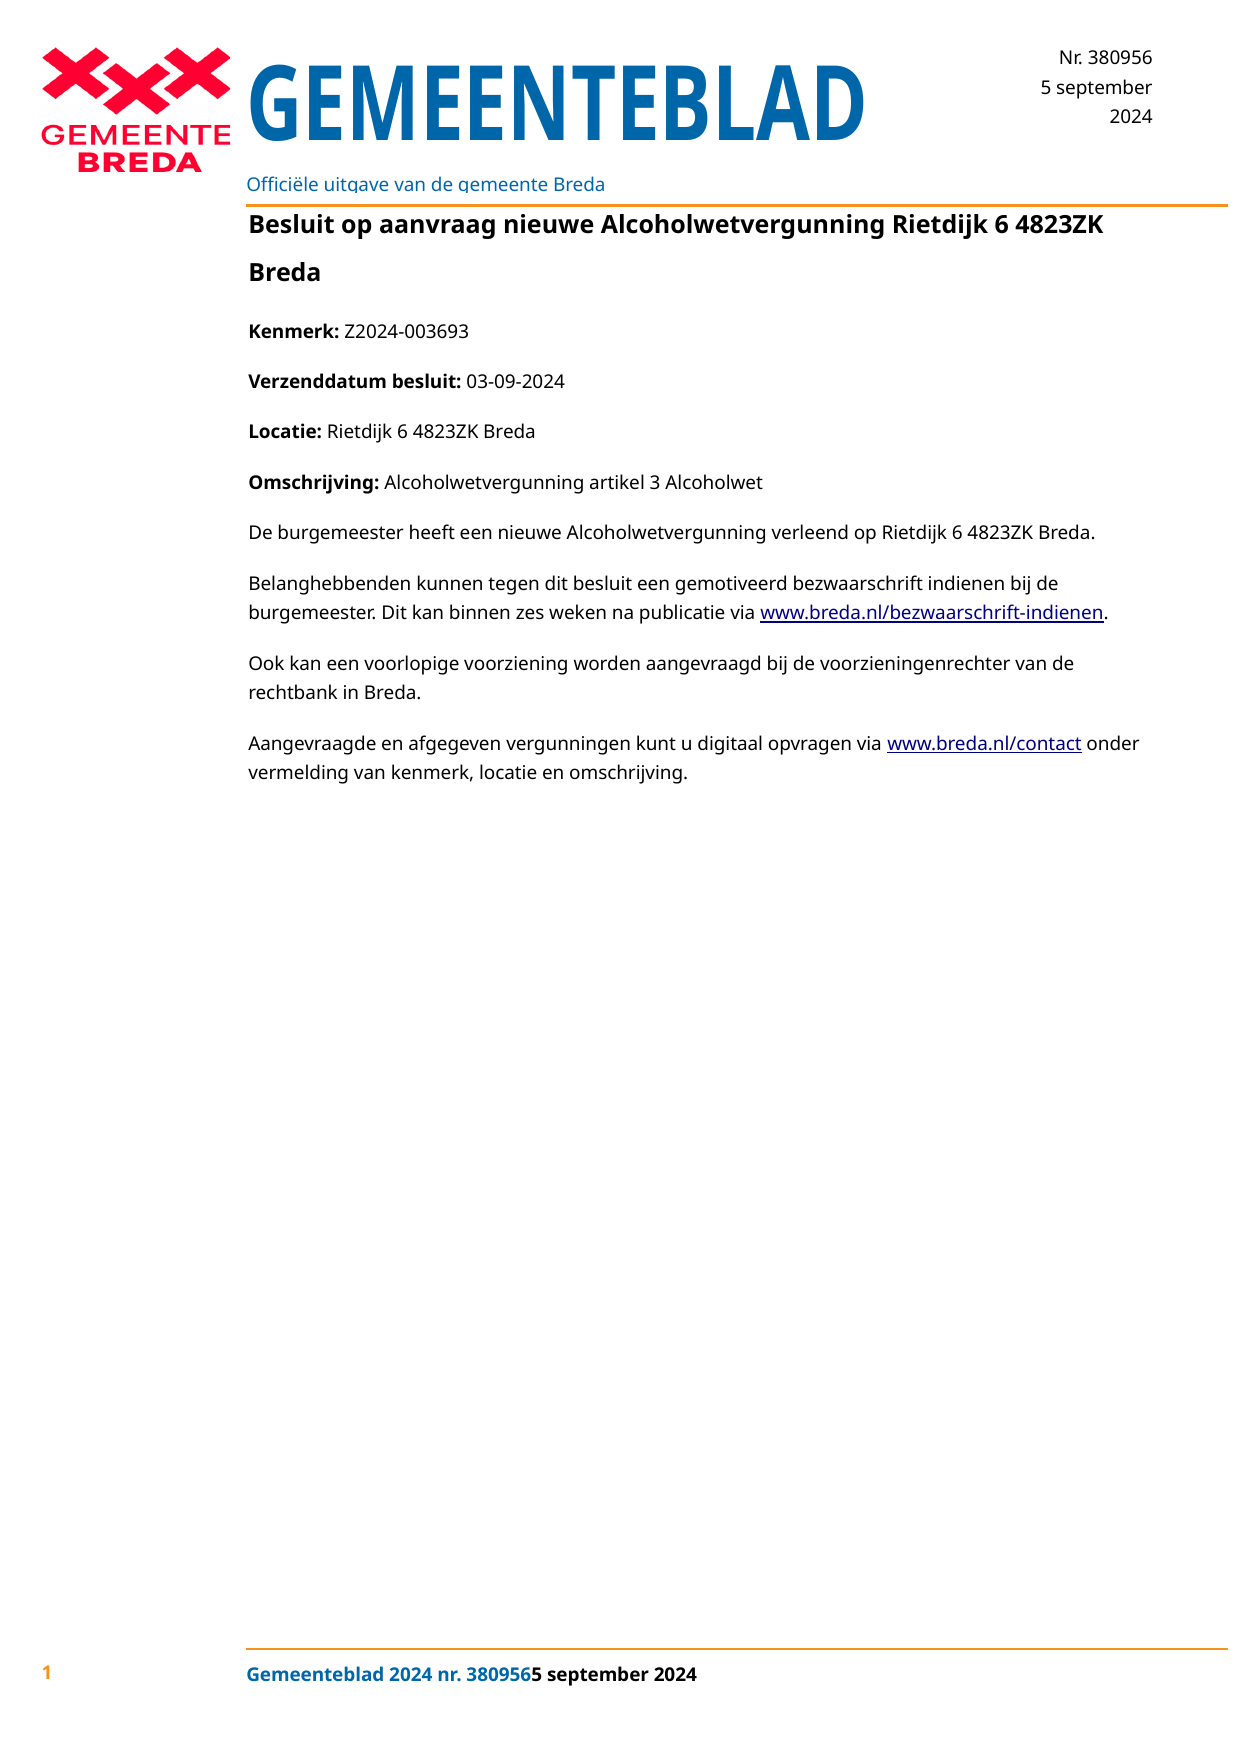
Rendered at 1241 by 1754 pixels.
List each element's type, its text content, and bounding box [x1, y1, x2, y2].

text Locatie: Rietdijk 6 4823ZK Breda [248, 419, 1152, 444]
text Ook kan een voorlopige voorziening worden aangevraagd bij de voorzieningenrechter van de rechtbank in Breda. [248, 650, 1152, 705]
text Omschrijving: Alcoholwetvergunning artikel 3 Alcoholwet [248, 469, 1152, 495]
text Kenmerk: Z2024-003693 [248, 318, 1152, 344]
text Verzenddatum besluit: 03-09-2024 [248, 368, 1152, 394]
text De burgemeester heeft een nieuwe Alcoholwetvergunning verleend op Rietdijk 6 4823ZK Breda. [248, 519, 1152, 545]
picture [41, 47, 231, 172]
text Belanghebbenden kunnen tegen dit besluit een gemotiveerd bezwaarschrift indienen bij de burgemeester. Dit kan binnen zes weken na publicatie via www.breda.nl/bezwaarschrift-indienen. [248, 570, 1152, 625]
text Aangevraagde en afgegeven vergunningen kunt u digitaal opvragen via www.breda.nl/contact onder vermelding van kenmerk, locatie en omschrijving. [248, 730, 1152, 785]
text Besluit op aanvraag nieuwe Alcoholwetvergunning Rietdijk 6 4823ZK Breda [248, 207, 1152, 288]
